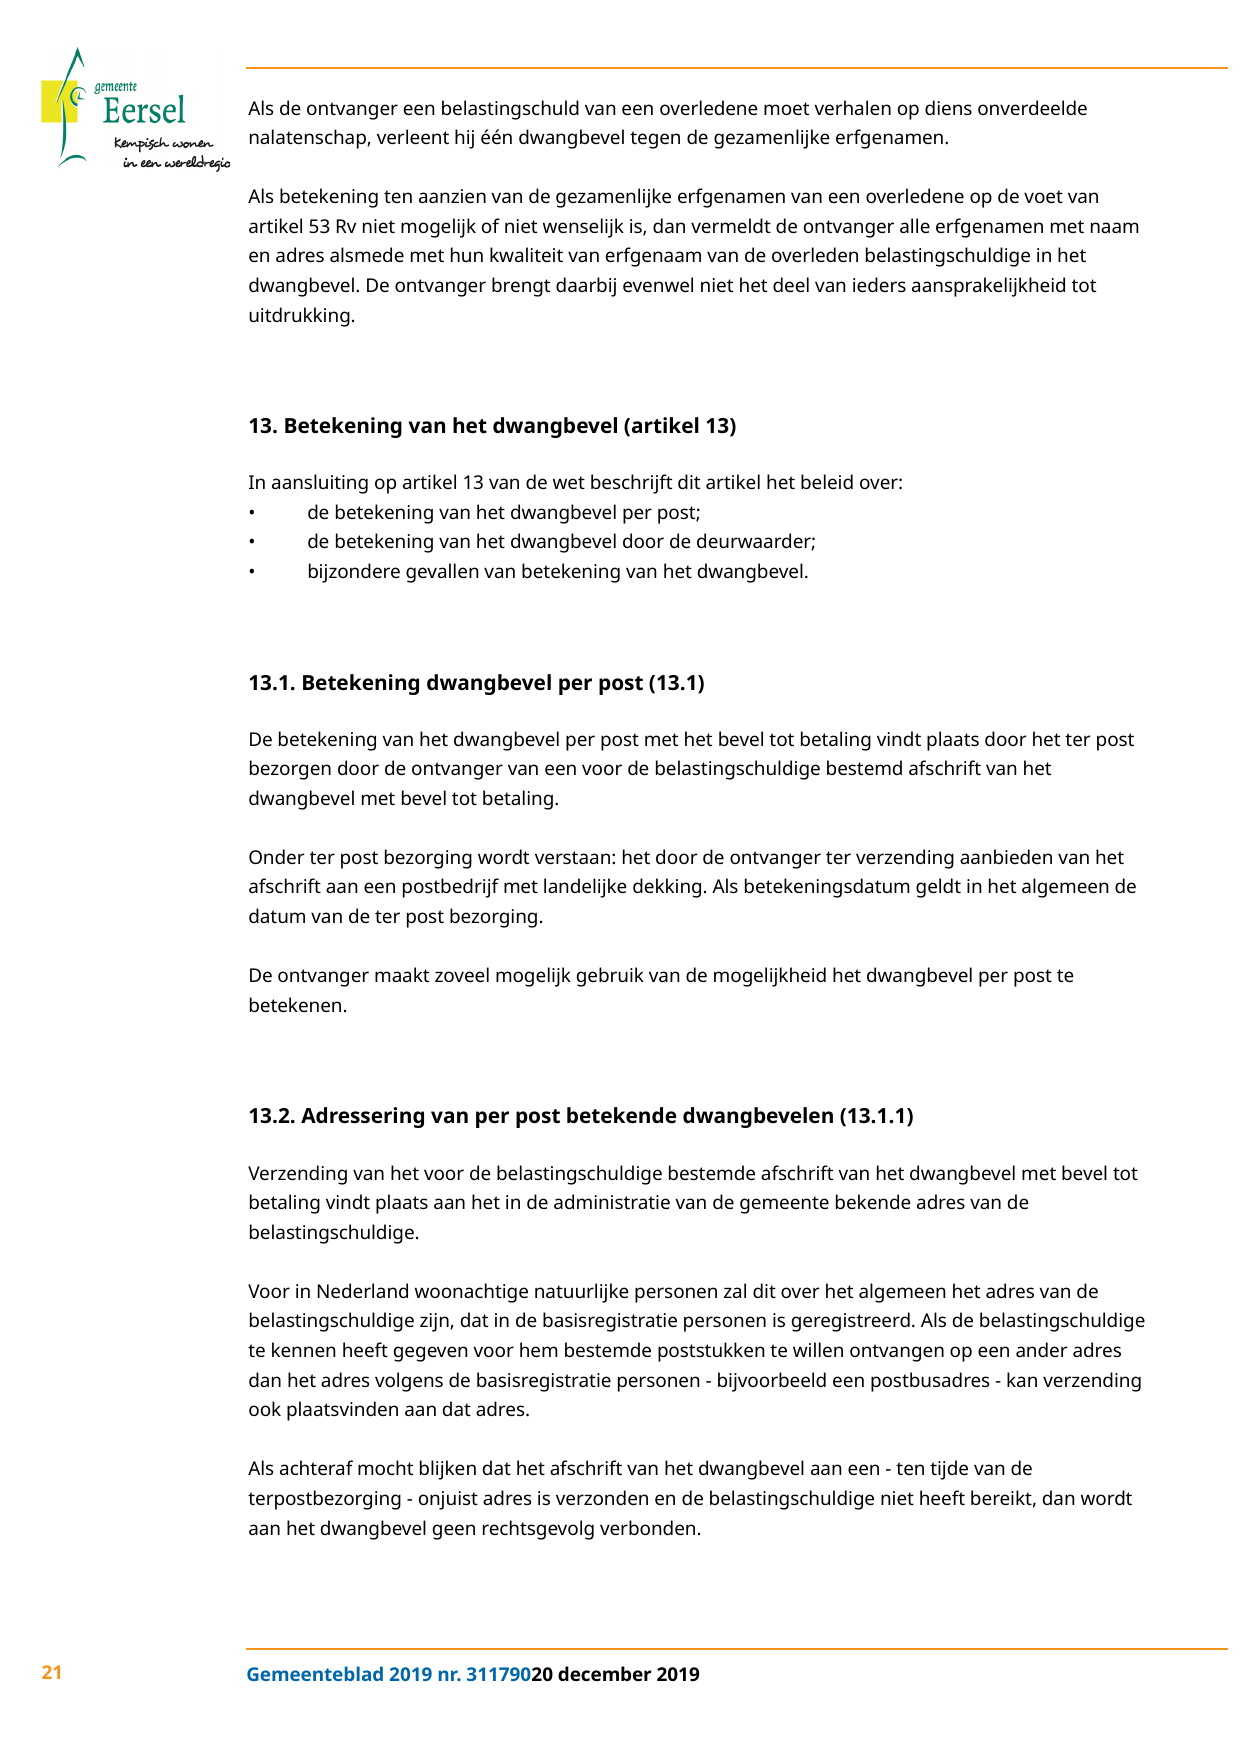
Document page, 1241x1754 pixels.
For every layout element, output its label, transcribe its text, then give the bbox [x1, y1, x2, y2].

text Onder ter post bezorging wordt verstaan: het door de ontvanger ter verzending aanbieden van het afschrift aan een postbedrijf met landelijke dekking. Als betekeningsdatum geldt in het algemeen de datum van de ter post bezorging. [248, 844, 1152, 929]
list de betekening van het dwangbevel per post; [248, 499, 1152, 525]
text In aansluiting op artikel 13 van de wet beschrijft dit artikel het beleid over: [248, 469, 1152, 495]
list bijzondere gevallen van betekening van het dwangbevel. [248, 558, 1152, 584]
text Als betekening ten aanzien van de gezamenlijke erfgenamen van een overledene op de voet van artikel 53 Rv niet mogelijk of niet wenselijk is, dan vermeldt de ontvanger alle erfgenamen met naam en adres alsmede met hun kwaliteit van erfgenaam van de overleden belastingschuldige in het dwangbevel. De ontvanger brengt daarbij evenwel niet het deel van ieders aansprakelijkheid tot uitdrukking. [248, 183, 1152, 328]
text Als achteraf mocht blijken dat het afschrift van het dwangbevel aan een - ten tijde van de terpostbezorging - onjuist adres is verzonden en de belastingschuldige niet heeft bereikt, dan wordt aan het dwangbevel geen rechtsgevolg verbonden. [248, 1456, 1152, 1540]
text 13.1. Betekening dwangbevel per post (13.1) [248, 668, 1152, 696]
text Verzending van het voor de belastingschuldige bestemde afschrift van het dwangbevel met bevel tot betaling vindt plaats aan het in de administratie van de gemeente bekende adres van de belastingschuldige. [248, 1160, 1152, 1244]
text De ontvanger maakt zoveel mogelijk gebruik van de mogelijkheid het dwangbevel per post te betekenen. [248, 962, 1152, 1018]
text Als de ontvanger een belastingschuld van een overledene moet verhalen op diens onverdeelde nalatenschap, verleent hij één dwangbevel tegen de gezamenlijke erfgenamen. [248, 95, 1152, 150]
text 13. Betekening van het dwangbevel (artikel 13) [248, 411, 1152, 440]
text 13.2. Adressering van per post betekende dwangbevelen (13.1.1) [248, 1102, 1152, 1130]
list de betekening van het dwangbevel door de deurwaarder; [248, 529, 1152, 554]
text De betekening van het dwangbevel per post met het bevel tot betaling vindt plaats door het ter post bezorgen door de ontvanger van een voor de belastingschuldige bestemd afschrift van het dwangbevel met bevel tot betaling. [248, 726, 1152, 811]
text Voor in Nederland woonachtige natuurlijke personen zal dit over het algemeen het adres van de belastingschuldige zijn, dat in de basisregistratie personen is geregistreerd. Als de belastingschuldige te kennen heeft gegeven voor hem bestemde poststukken te willen ontvangen op een ander adres dan het adres volgens de basisregistratie personen - bijvoorbeeld een postbusadres - kan verzending ook plaatsvinden aan dat adres. [248, 1278, 1152, 1422]
picture [41, 47, 231, 172]
